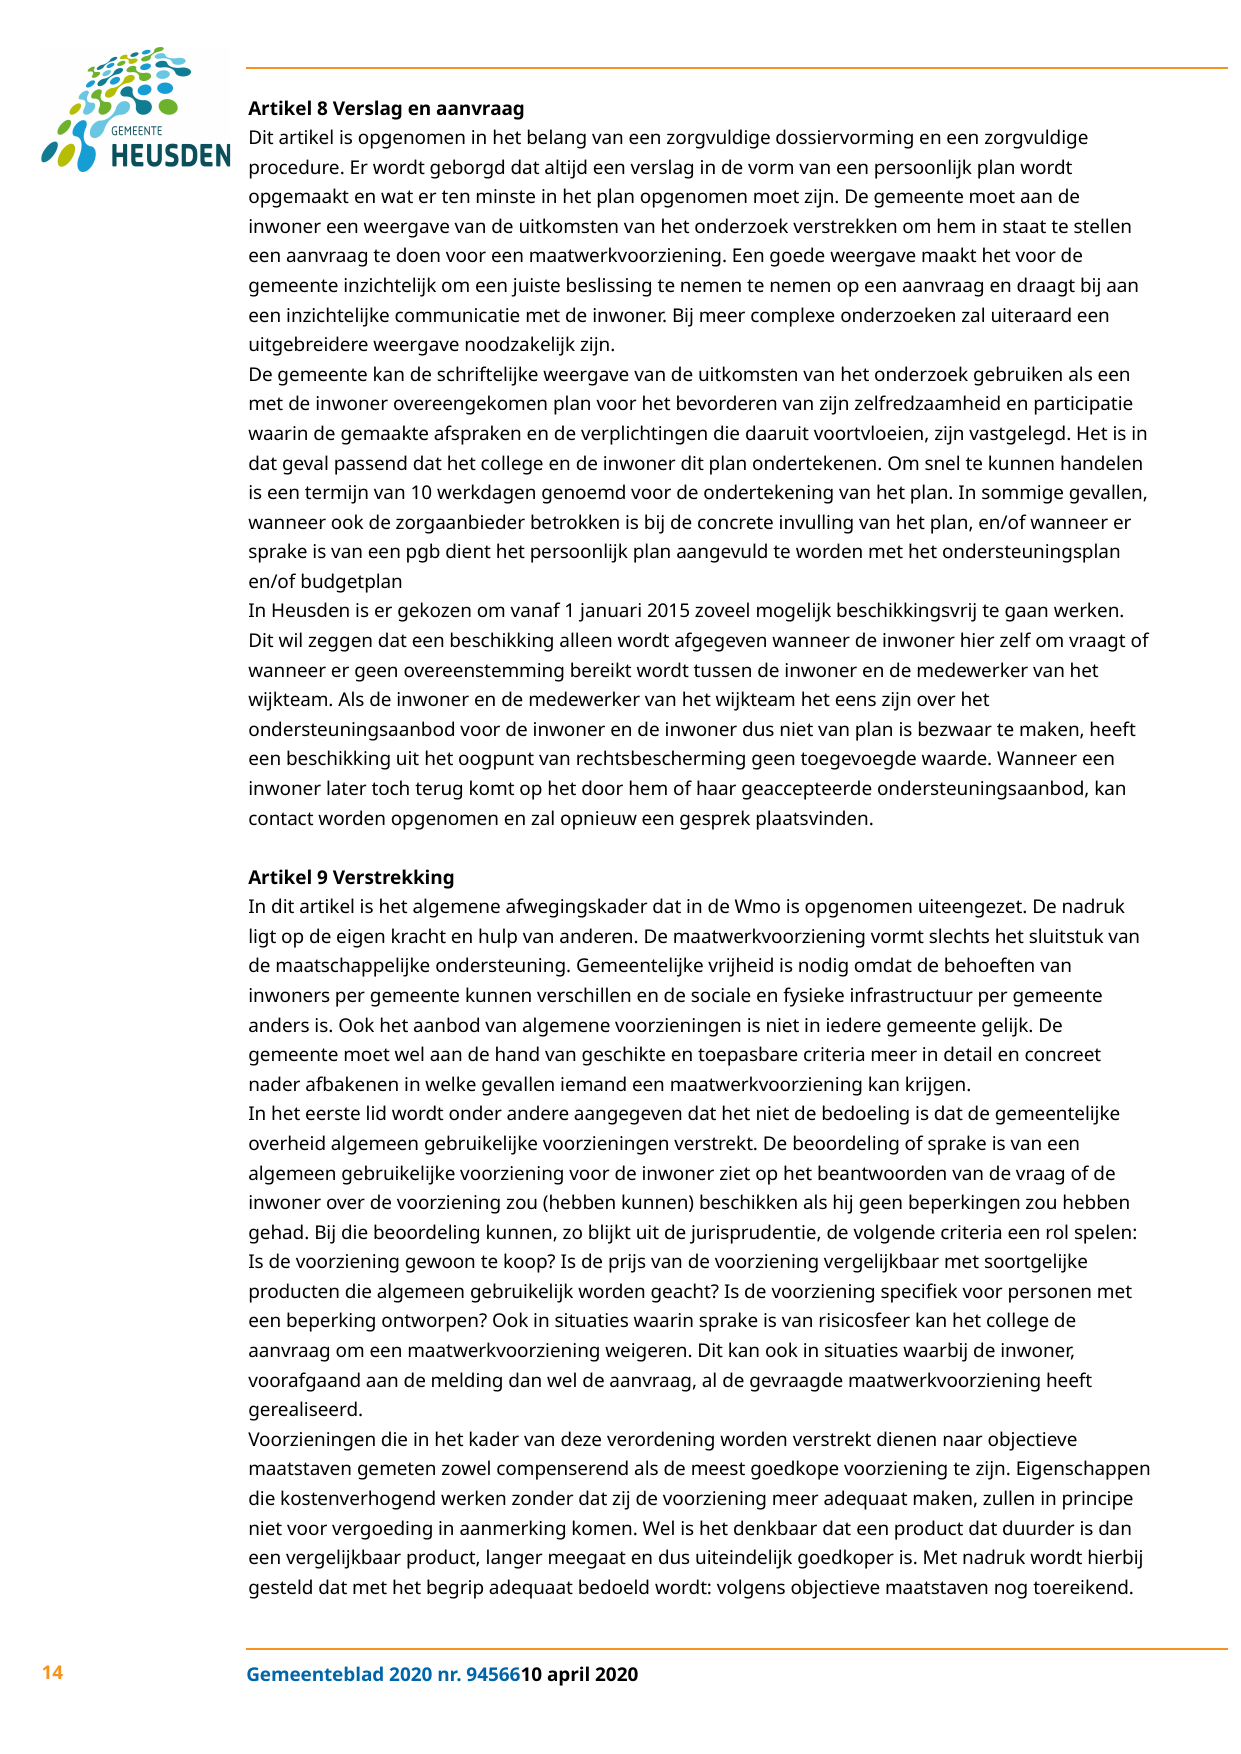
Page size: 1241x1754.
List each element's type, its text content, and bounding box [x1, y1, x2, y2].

text In dit artikel is het algemene afwegingskader dat in de Wmo is opgenomen uiteengezet. De nadruk ligt op de eigen kracht en hulp van anderen. De maatwerkvoorziening vormt slechts het sluitstuk van de maatschappelijke ondersteuning. Gemeentelijke vrijheid is nodig omdat de behoeften van inwoners per gemeente kunnen verschillen en de sociale en fysieke infrastructuur per gemeente anders is. Ook het aanbod van algemene voorzieningen is niet in iedere gemeente gelijk. De gemeente moet wel aan de hand van geschikte en toepasbare criteria meer in detail en concreet nader afbakenen in welke gevallen iemand een maatwerkvoorziening kan krijgen. [248, 893, 1152, 1097]
text In Heusden is er gekozen om vanaf 1 januari 2015 zoveel mogelijk beschikkingsvrij te gaan werken. Dit wil zeggen dat een beschikking alleen wordt afgegeven wanneer de inwoner hier zelf om vraagt of wanneer er geen overeenstemming bereikt wordt tussen de inwoner en de medewerker van het wijkteam. Als de inwoner en de medewerker van het wijkteam het eens zijn over het ondersteuningsaanbod voor de inwoner en de inwoner dus niet van plan is bezwaar te maken, heeft een beschikking uit het oogpunt van rechtsbescherming geen toegevoegde waarde. Wanneer een inwoner later toch terug komt op het door hem of haar geaccepteerde ondersteuningsaanbod, kan contact worden opgenomen en zal opnieuw een gesprek plaatsvinden. [248, 598, 1152, 831]
picture [41, 47, 231, 172]
text In het eerste lid wordt onder andere aangegeven dat het niet de bedoeling is dat de gemeentelijke overheid algemeen gebruikelijke voorzieningen verstrekt. De beoordeling of sprake is van een algemeen gebruikelijke voorziening voor de inwoner ziet op het beantwoorden van de vraag of de inwoner over de voorziening zou (hebben kunnen) beschikken als hij geen beperkingen zou hebben gehad. Bij die beoordeling kunnen, zo blijkt uit de jurisprudentie, de volgende criteria een rol spelen: Is de voorziening gewoon te koop? Is de prijs van de voorziening vergelijkbaar met soortgelijke producten die algemeen gebruikelijk worden geacht? Is de voorziening specifiek voor personen met een beperking ontworpen? Ook in situaties waarin sprake is van risicosfeer kan het college de aanvraag om een maatwerkvoorziening weigeren. Dit kan ook in situaties waarbij de inwoner, voorafgaand aan de melding dan wel de aanvraag, al de gevraagde maatwerkvoorziening heeft gerealiseerd. [248, 1101, 1152, 1422]
text Dit artikel is opgenomen in het belang van een zorgvuldige dossiervorming en een zorgvuldige procedure. Er wordt geborgd dat altijd een verslag in de vorm van een persoonlijk plan wordt opgemaakt en wat er ten minste in het plan opgenomen moet zijn. De gemeente moet aan de inwoner een weergave van de uitkomsten van het onderzoek verstrekken om hem in staat te stellen een aanvraag te doen voor een maatwerkvoorziening. Een goede weergave maakt het voor de gemeente inzichtelijk om een juiste beslissing te nemen te nemen op een aanvraag en draagt bij aan een inzichtelijke communicatie met de inwoner. Bij meer complexe onderzoeken zal uiteraard een uitgebreidere weergave noodzakelijk zijn. [248, 124, 1152, 357]
text Artikel 8 Verslag en aanvraag [248, 95, 1152, 121]
text De gemeente kan de schriftelijke weergave van de uitkomsten van het onderzoek gebruiken als een met de inwoner overeengekomen plan voor het bevorderen van zijn zelfredzaamheid en participatie waarin de gemaakte afspraken en de verplichtingen die daaruit voortvloeien, zijn vastgelegd. Het is in dat geval passend dat het college en de inwoner dit plan ondertekenen. Om snel te kunnen handelen is een termijn van 10 werkdagen genoemd voor de ondertekening van het plan. In sommige gevallen, wanneer ook de zorgaanbieder betrokken is bij de concrete invulling van het plan, en/of wanneer er sprake is van een pgb dient het persoonlijk plan aangevuld te worden met het ondersteuningsplan en/of budgetplan [248, 361, 1152, 594]
text Artikel 9 Verstrekking [248, 864, 1152, 890]
text Voorzieningen die in het kader van deze verordening worden verstrekt dienen naar objectieve maatstaven gemeten zowel compenserend als de meest goedkope voorziening te zijn. Eigenschappen die kostenverhogend werken zonder dat zij de voorziening meer adequaat maken, zullen in principe niet voor vergoeding in aanmerking komen. Wel is het denkbaar dat een product dat duurder is dan een vergelijkbaar product, langer meegaat en dus uiteindelijk goedkoper is. Met nadruk wordt hierbij gesteld dat met het begrip adequaat bedoeld wordt: volgens objectieve maatstaven nog toereikend. [248, 1426, 1152, 1600]
